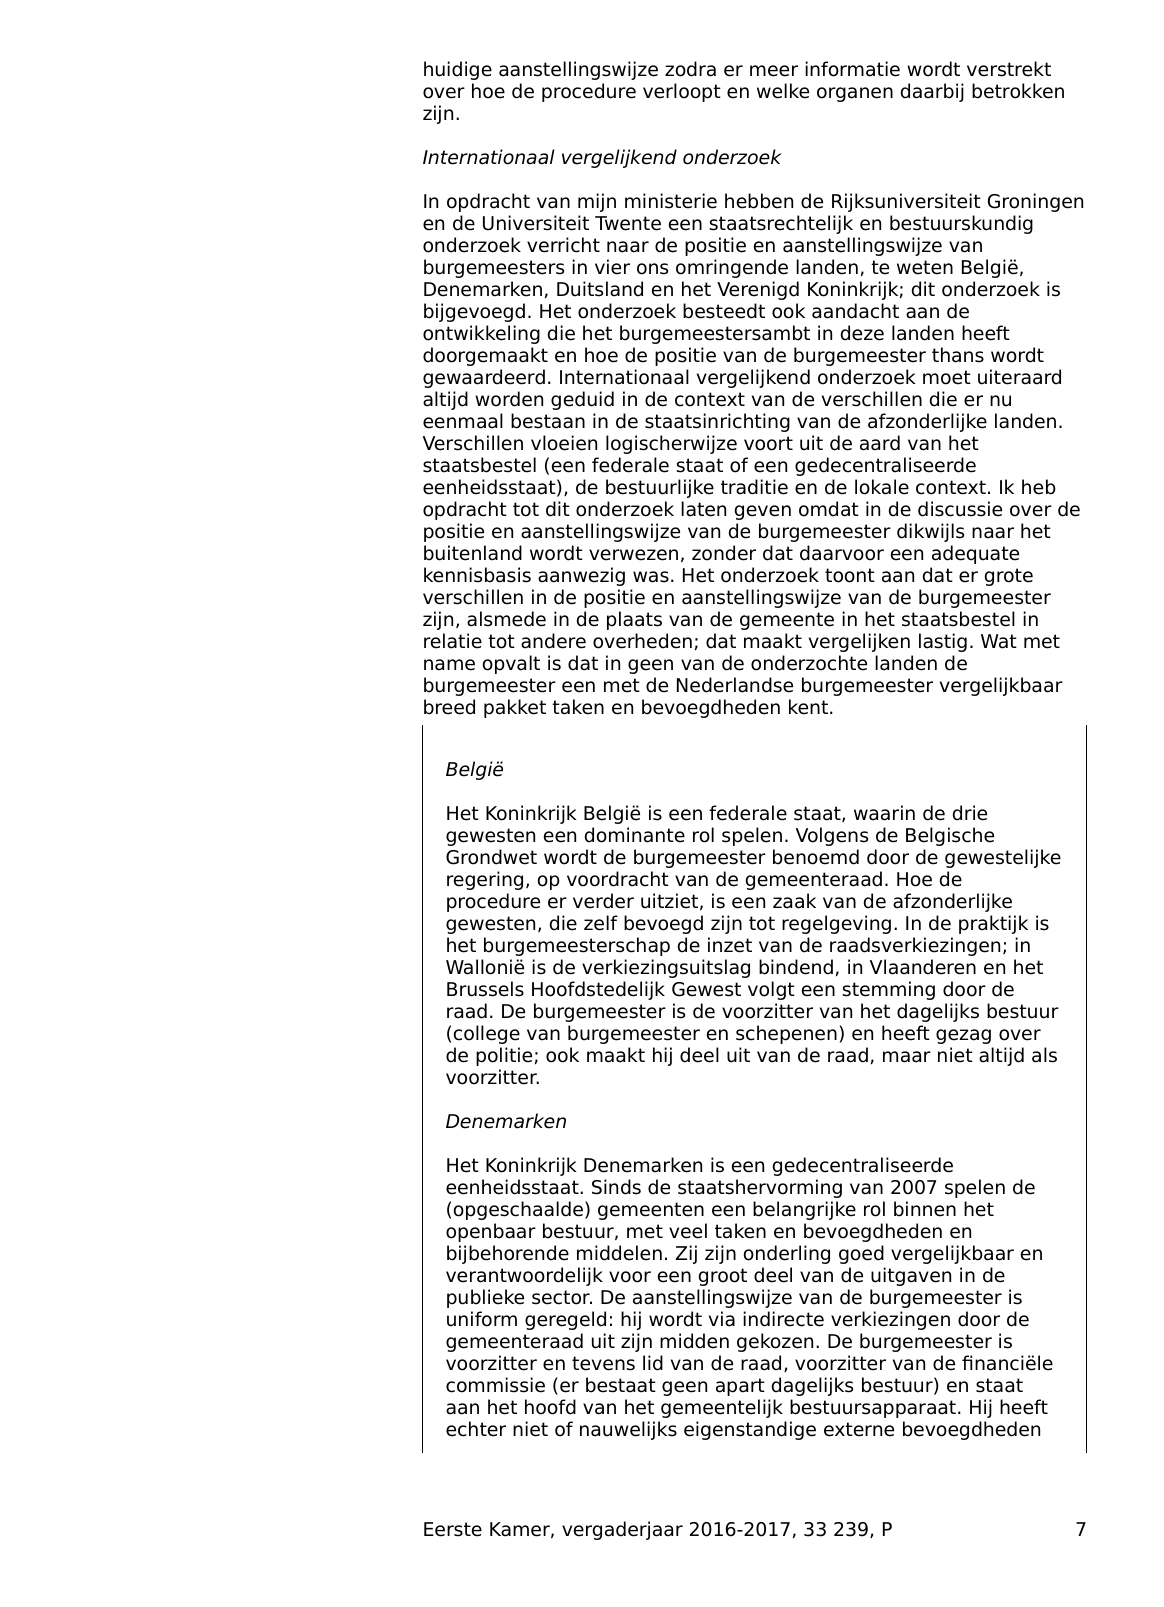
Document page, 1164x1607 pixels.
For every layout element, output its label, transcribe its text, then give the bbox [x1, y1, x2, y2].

table_header België Het Koninkrijk België is een federale staat, waarin de drie gewesten een dominante rol spelen. Volgens de Belgische Grondwet wordt de burgemeester benoemd door de gewestelijke regering, op voordracht van de gemeenteraad. Hoe de procedure er verder uitziet, is een zaak van de afzonderlijke gewesten, die zelf bevoegd zijn tot regelgeving. In de praktijk is het burgemeesterschap de inzet van de raadsverkiezingen; in Wallonië is de verkiezingsuitslag bindend, in Vlaanderen en het Brussels Hoofdstedelijk Gewest volgt een stemming door de raad. De burgemeester is de voorzitter van het dagelijks bestuur (college van burgemeester en schepenen) en heeft gezag over de politie; ook maakt hij deel uit van de raad, maar niet altijd als voorzitter. Denemarken Het Koninkrijk Denemarken is een gedecentraliseerde eenheidsstaat. Sinds de staatshervorming van 2007 spelen de (opgeschaalde) gemeenten een belangrijke rol binnen het openbaar bestuur, met veel taken en bevoegdheden en bijbehorende middelen. Zij zijn onderling goed vergelijkbaar en verantwoordelijk voor een groot deel van de uitgaven in de publieke sector. De aanstellingswijze van de burgemeester is uniform geregeld: hij wordt via indirecte verkiezingen door de gemeenteraad uit zijn midden gekozen. De burgemeester is voorzitter en tevens lid van de raad, voorzitter van de financiële commissie (er bestaat geen apart dagelijks bestuur) en staat aan het hoofd van het gemeentelijk bestuursapparaat. Hij heeft echter niet of nauwelijks eigenstandige externe bevoegdheden [423, 725, 1086, 1452]
subtitle Internationaal vergelijkend onderzoek [422, 147, 1087, 169]
text huidige aanstellingswijze zodra er meer informatie wordt verstrekt over hoe de procedure verloopt en welke organen daarbij betrokken zijn. [422, 59, 1087, 125]
text In opdracht van mijn ministerie hebben de Rijksuniversiteit Groningen en de Universiteit Twente een staatsrechtelijk en bestuurskundig onderzoek verricht naar de positie en aanstellingswijze van burgemeesters in vier ons omringende landen, te weten België, Denemarken, Duitsland en het Verenigd Koninkrijk; dit onderzoek is bijgevoegd. Het onderzoek besteedt ook aandacht aan de ontwikkeling die het burgemeestersambt in deze landen heeft doorgemaakt en hoe de positie van de burgemeester thans wordt gewaardeerd. Internationaal vergelijkend onderzoek moet uiteraard altijd worden geduid in de context van de verschillen die er nu eenmaal bestaan in de staatsinrichting van de afzonderlijke landen. Verschillen vloeien logischerwijze voort uit de aard van het staatsbestel (een federale staat of een gedecentraliseerde eenheidsstaat), de bestuurlijke traditie en de lokale context. Ik heb opdracht tot dit onderzoek laten geven omdat in de discussie over de positie en aanstellingswijze van de burgemeester dikwijls naar het buitenland wordt verwezen, zonder dat daarvoor een adequate kennisbasis aanwezig was. Het onderzoek toont aan dat er grote verschillen in de positie en aanstellingswijze van de burgemeester zijn, alsmede in de plaats van de gemeente in het staatsbestel in relatie tot andere overheden; dat maakt vergelijken lastig. Wat met name opvalt is dat in geen van de onderzochte landen de burgemeester een met de Nederlandse burgemeester vergelijkbaar breed pakket taken en bevoegdheden kent. [422, 191, 1087, 719]
